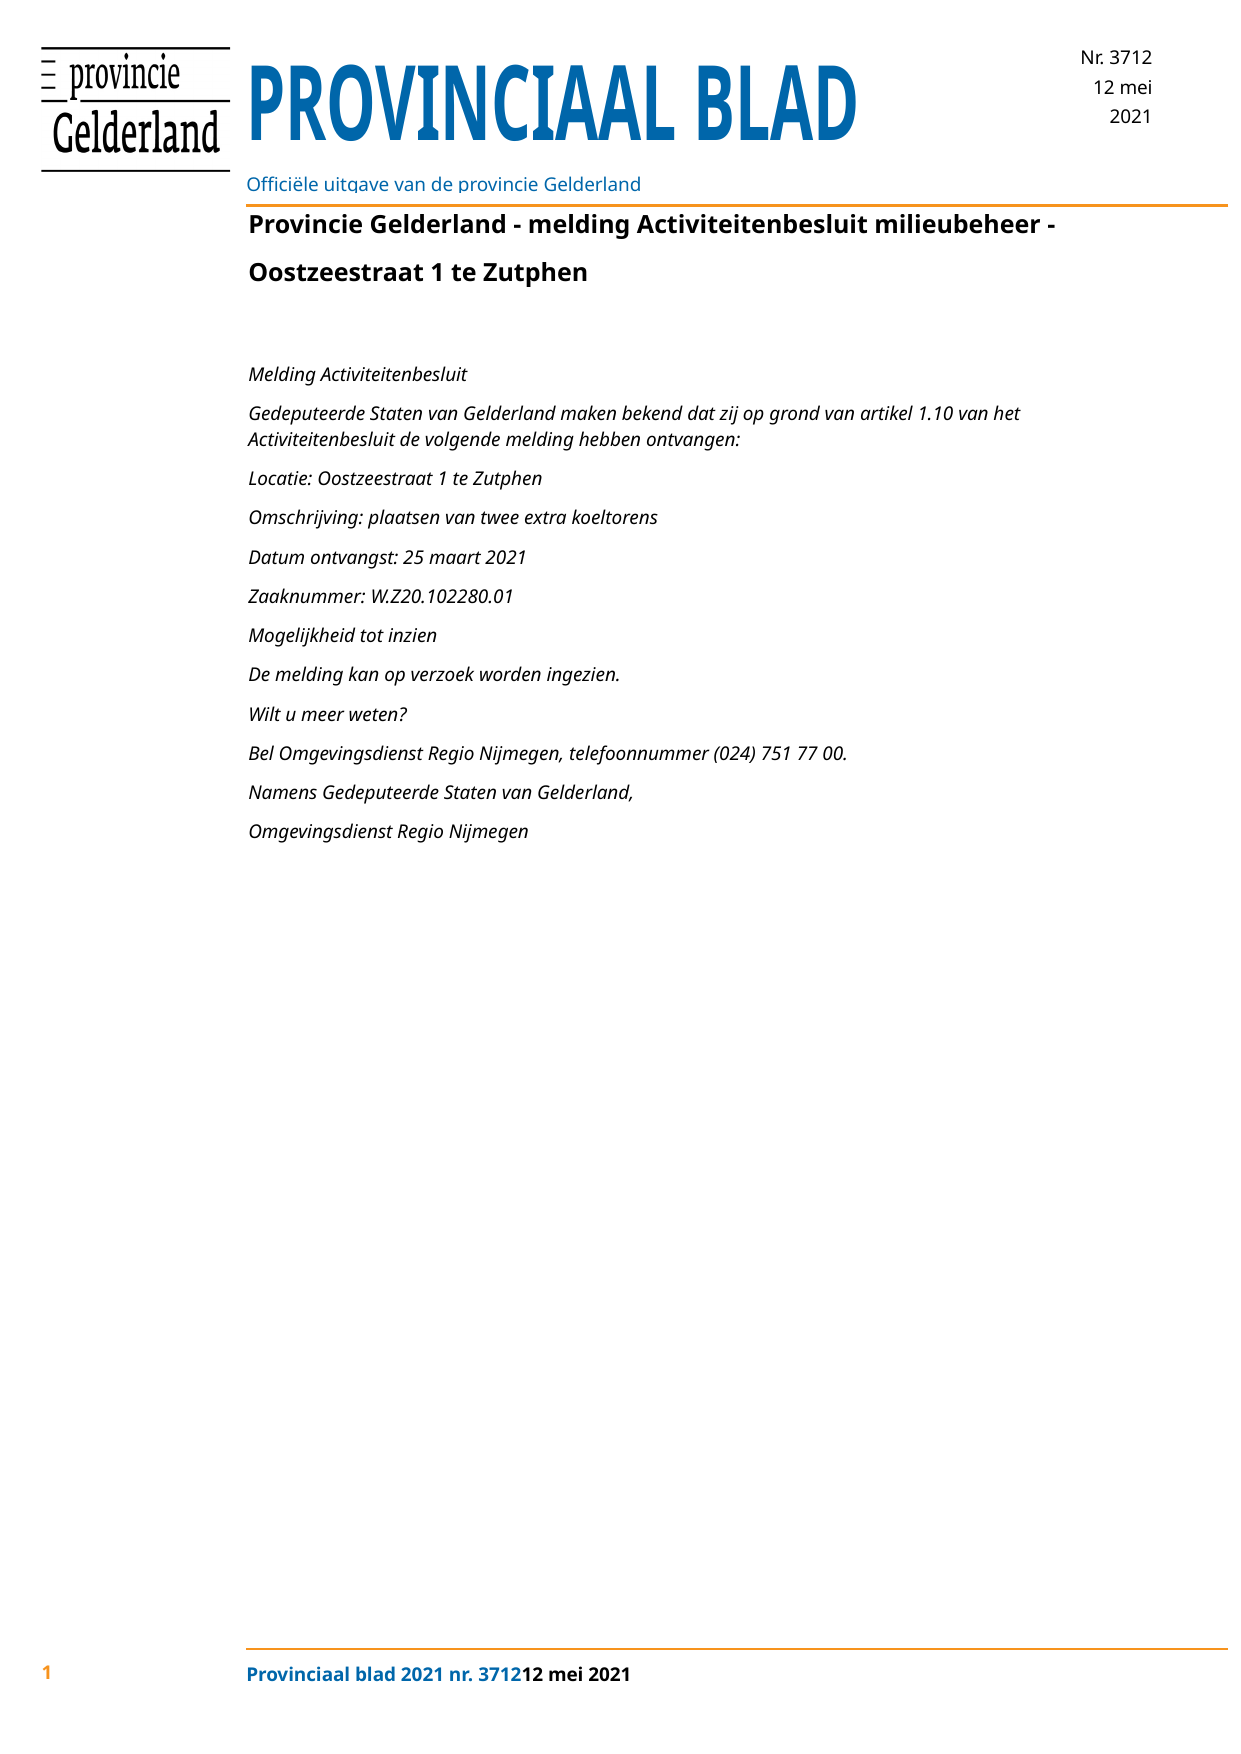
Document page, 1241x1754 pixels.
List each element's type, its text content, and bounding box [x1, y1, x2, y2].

text Provincie Gelderland - melding Activiteitenbesluit milieubeheer - Oostzeestraat 1 te Zutphen [248, 207, 1152, 288]
text Zaaknummer: W.Z20.102280.01 [248, 583, 1152, 609]
text Locatie: Oostzeestraat 1 te Zutphen [248, 465, 1152, 491]
text Omschrijving: plaatsen van twee extra koeltorens [248, 504, 1152, 530]
text Bel Omgevingsdienst Regio Nijmegen, telefoonnummer (024) 751 77 00. [248, 740, 1152, 766]
text Wilt u meer weten? [248, 701, 1152, 727]
text Datum ontvangst: 25 maart 2021 [248, 544, 1152, 569]
text Mogelijkheid tot inzien [248, 622, 1152, 648]
text Namens Gedeputeerde Staten van Gelderland, [248, 779, 1152, 805]
text Gedeputeerde Staten van Gelderland maken bekend dat zij op grond van artikel 1.10 van het Activiteitenbesluit de volgende melding hebben ontvangen: [248, 400, 1152, 452]
picture [41, 47, 231, 172]
text De melding kan op verzoek worden ingezien. [248, 662, 1152, 687]
text Melding Activiteitenbesluit [248, 361, 1152, 387]
text Omgevingsdienst Regio Nijmegen [248, 819, 1152, 844]
